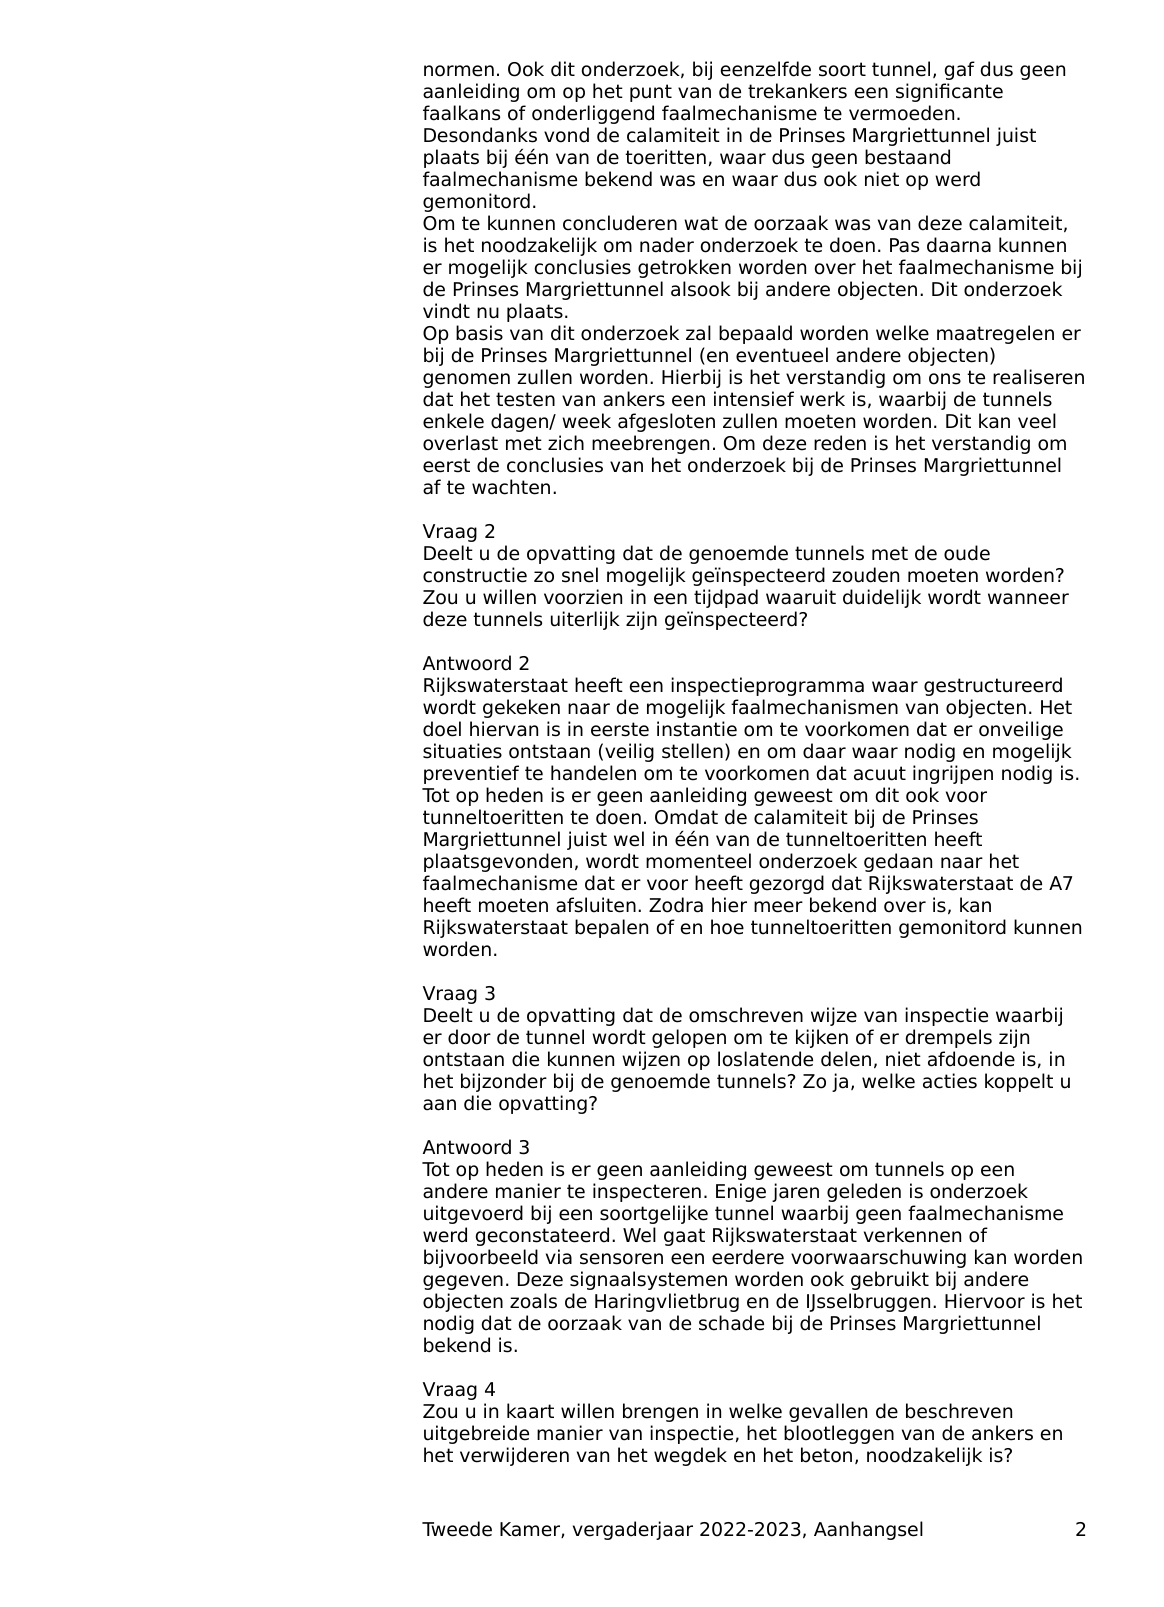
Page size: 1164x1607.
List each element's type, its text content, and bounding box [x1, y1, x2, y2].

text Antwoord 3 [422, 1137, 1087, 1159]
text Vraag 4 [422, 1379, 1087, 1401]
text Om te kunnen concluderen wat de oorzaak was van deze calamiteit, is het noodzakelijk om nader onderzoek te doen. Pas daarna kunnen er mogelijk conclusies getrokken worden over het faalmechanisme bij de Prinses Margriettunnel alsook bij andere objecten. Dit onderzoek vindt nu plaats. [422, 213, 1087, 323]
text Tot op heden is er geen aanleiding geweest om tunnels op een andere manier te inspecteren. Enige jaren geleden is onderzoek uitgevoerd bij een soortgelijke tunnel waarbij geen faalmechanisme werd geconstateerd. Wel gaat Rijkswaterstaat verkennen of bijvoorbeeld via sensoren een eerdere voorwaarschuwing kan worden gegeven. Deze signaalsystemen worden ook gebruikt bij andere objecten zoals de Haringvlietbrug en de IJsselbruggen. Hiervoor is het nodig dat de oorzaak van de schade bij de Prinses Margriettunnel bekend is. [422, 1159, 1087, 1357]
text Deelt u de opvatting dat de genoemde tunnels met de oude constructie zo snel mogelijk geïnspecteerd zouden moeten worden? Zou u willen voorzien in een tijdpad waaruit duidelijk wordt wanneer deze tunnels uiterlijk zijn geïnspecteerd? [422, 543, 1087, 631]
text normen. Ook dit onderzoek, bij eenzelfde soort tunnel, gaf dus geen aanleiding om op het punt van de trekankers een significante faalkans of onderliggend faalmechanisme te vermoeden. [422, 59, 1087, 125]
text Vraag 2 [422, 521, 1087, 543]
text Rijkswaterstaat heeft een inspectieprogramma waar gestructureerd wordt gekeken naar de mogelijk faalmechanismen van objecten. Het doel hiervan is in eerste instantie om te voorkomen dat er onveilige situaties ontstaan (veilig stellen) en om daar waar nodig en mogelijk preventief te handelen om te voorkomen dat acuut ingrijpen nodig is. Tot op heden is er geen aanleiding geweest om dit ook voor tunneltoeritten te doen. Omdat de calamiteit bij de Prinses Margriettunnel juist wel in één van de tunneltoeritten heeft plaatsgevonden, wordt momenteel onderzoek gedaan naar het faalmechanisme dat er voor heeft gezorgd dat Rijkswaterstaat de A7 heeft moeten afsluiten. Zodra hier meer bekend over is, kan Rijkswaterstaat bepalen of en hoe tunneltoeritten gemonitord kunnen worden. [422, 675, 1087, 961]
text Desondanks vond de calamiteit in de Prinses Margriettunnel juist plaats bij één van de toeritten, waar dus geen bestaand faalmechanisme bekend was en waar dus ook niet op werd gemonitord. [422, 125, 1087, 213]
text Zou u in kaart willen brengen in welke gevallen de beschreven uitgebreide manier van inspectie, het blootleggen van de ankers en het verwijderen van het wegdek en het beton, noodzakelijk is? [422, 1401, 1087, 1467]
text Deelt u de opvatting dat de omschreven wijze van inspectie waarbij er door de tunnel wordt gelopen om te kijken of er drempels zijn ontstaan die kunnen wijzen op loslatende delen, niet afdoende is, in het bijzonder bij de genoemde tunnels? Zo ja, welke acties koppelt u aan die opvatting? [422, 1005, 1087, 1115]
text Vraag 3 [422, 983, 1087, 1005]
text Antwoord 2 [422, 653, 1087, 675]
text Op basis van dit onderzoek zal bepaald worden welke maatregelen er bij de Prinses Margriettunnel (en eventueel andere objecten) genomen zullen worden. Hierbij is het verstandig om ons te realiseren dat het testen van ankers een intensief werk is, waarbij de tunnels enkele dagen/ week afgesloten zullen moeten worden. Dit kan veel overlast met zich meebrengen. Om deze reden is het verstandig om eerst de conclusies van het onderzoek bij de Prinses Margriettunnel af te wachten. [422, 323, 1087, 499]
